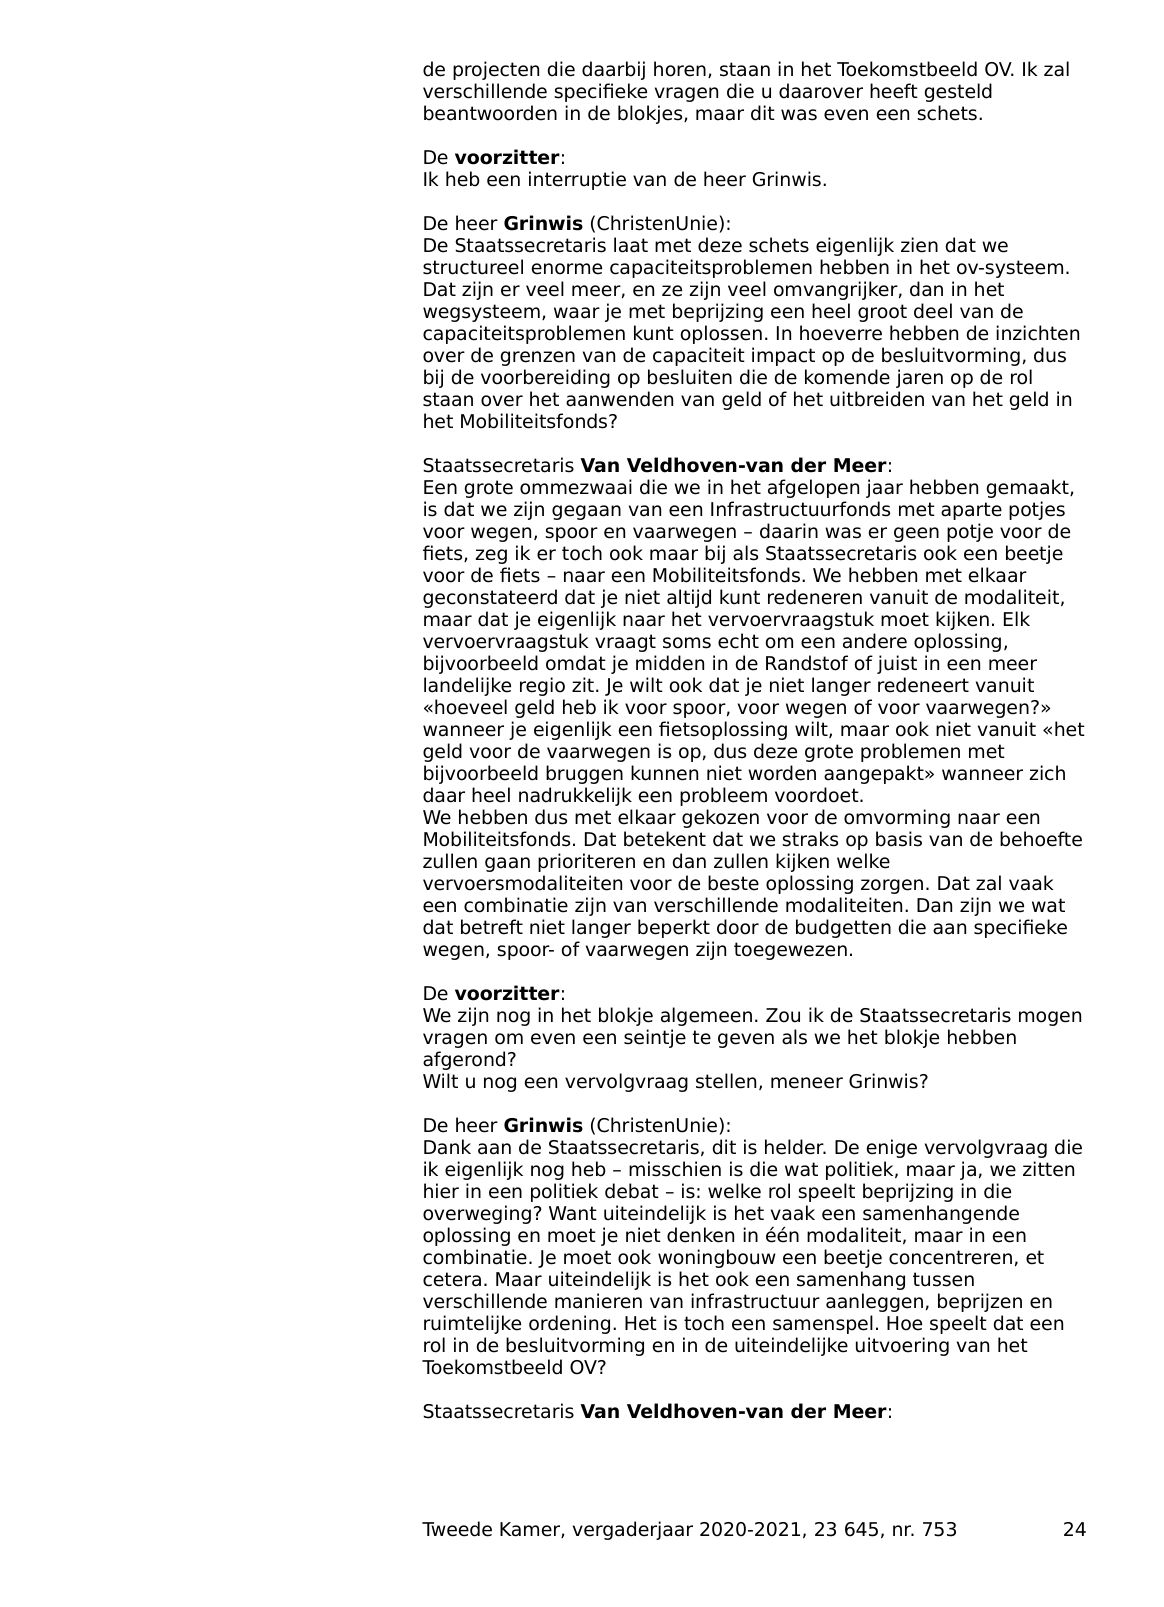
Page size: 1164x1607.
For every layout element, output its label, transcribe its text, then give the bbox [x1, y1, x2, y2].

text De Staatssecretaris laat met deze schets eigenlijk zien dat we structureel enorme capaciteitsproblemen hebben in het ov-systeem. Dat zijn er veel meer, en ze zijn veel omvangrijker, dan in het wegsysteem, waar je met beprijzing een heel groot deel van de capaciteitsproblemen kunt oplossen. In hoeverre hebben de inzichten over de grenzen van de capaciteit impact op de besluitvorming, dus bij de voorbereiding op besluiten die de komende jaren op de rol staan over het aanwenden van geld of het uitbreiden van het geld in het Mobiliteitsfonds? [422, 235, 1087, 433]
text De heer Grinwis (ChristenUnie): [422, 1115, 1087, 1137]
text Een grote ommezwaai die we in het afgelopen jaar hebben gemaakt, is dat we zijn gegaan van een Infrastructuurfonds met aparte potjes voor wegen, spoor en vaarwegen – daarin was er geen potje voor de fiets, zeg ik er toch ook maar bij als Staatssecretaris ook een beetje voor de fiets – naar een Mobiliteitsfonds. We hebben met elkaar geconstateerd dat je niet altijd kunt redeneren vanuit de modaliteit, maar dat je eigenlijk naar het vervoervraagstuk moet kijken. Elk vervoervraagstuk vraagt soms echt om een andere oplossing, bijvoorbeeld omdat je midden in de Randstof of juist in een meer landelijke regio zit. Je wilt ook dat je niet langer redeneert vanuit «hoeveel geld heb ik voor spoor, voor wegen of voor vaarwegen?» wanneer je eigenlijk een fietsoplossing wilt, maar ook niet vanuit «het geld voor de vaarwegen is op, dus deze grote problemen met bijvoorbeeld bruggen kunnen niet worden aangepakt» wanneer zich daar heel nadrukkelijk een probleem voordoet. [422, 477, 1087, 807]
text We hebben dus met elkaar gekozen voor de omvorming naar een Mobiliteitsfonds. Dat betekent dat we straks op basis van de behoefte zullen gaan prioriteren en dan zullen kijken welke vervoersmodaliteiten voor de beste oplossing zorgen. Dat zal vaak een combinatie zijn van verschillende modaliteiten. Dan zijn we wat dat betreft niet langer beperkt door de budgetten die aan specifieke wegen, spoor- of vaarwegen zijn toegewezen. [422, 807, 1087, 961]
text Staatssecretaris Van Veldhoven-van der Meer: [422, 1401, 1087, 1423]
text Wilt u nog een vervolgvraag stellen, meneer Grinwis? [422, 1071, 1087, 1093]
text Staatssecretaris Van Veldhoven-van der Meer: [422, 455, 1087, 477]
text Ik heb een interruptie van de heer Grinwis. [422, 169, 1087, 191]
text We zijn nog in het blokje algemeen. Zou ik de Staatssecretaris mogen vragen om even een seintje te geven als we het blokje hebben afgerond? [422, 1005, 1087, 1071]
text De voorzitter: [422, 983, 1087, 1005]
text de projecten die daarbij horen, staan in het Toekomstbeeld OV. Ik zal verschillende specifieke vragen die u daarover heeft gesteld beantwoorden in de blokjes, maar dit was even een schets. [422, 59, 1087, 125]
text Dank aan de Staatssecretaris, dit is helder. De enige vervolgvraag die ik eigenlijk nog heb – misschien is die wat politiek, maar ja, we zitten hier in een politiek debat – is: welke rol speelt beprijzing in die overweging? Want uiteindelijk is het vaak een samenhangende oplossing en moet je niet denken in één modaliteit, maar in een combinatie. Je moet ook woningbouw een beetje concentreren, et cetera. Maar uiteindelijk is het ook een samenhang tussen verschillende manieren van infrastructuur aanleggen, beprijzen en ruimtelijke ordening. Het is toch een samenspel. Hoe speelt dat een rol in de besluitvorming en in de uiteindelijke uitvoering van het Toekomstbeeld OV? [422, 1137, 1087, 1379]
text De voorzitter: [422, 147, 1087, 169]
text De heer Grinwis (ChristenUnie): [422, 213, 1087, 235]
